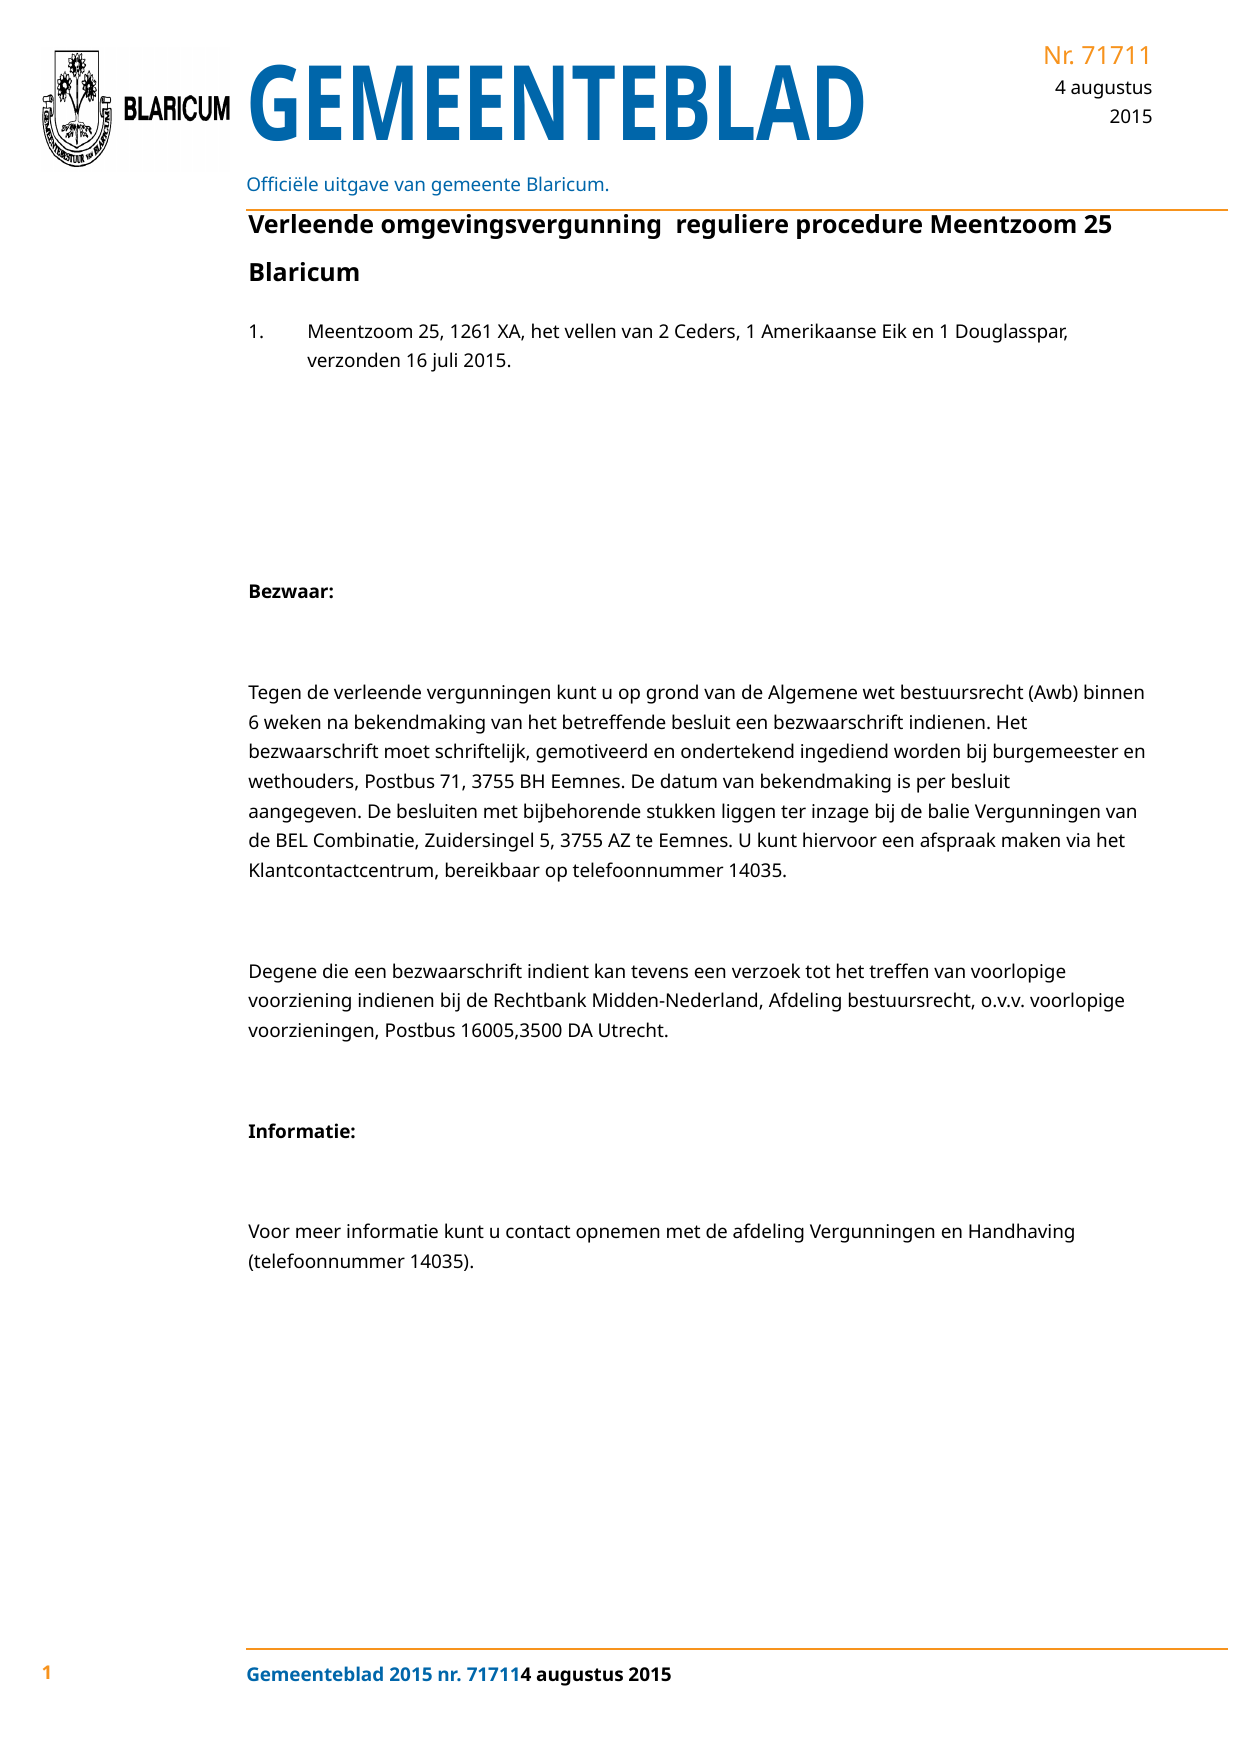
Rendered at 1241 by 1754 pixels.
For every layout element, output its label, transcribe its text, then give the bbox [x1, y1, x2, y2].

text Degene die een bezwaarschrift indient kan tevens een verzoek tot het treffen van voorlopige voorziening indienen bij de Rechtbank Midden-Nederland, Afdeling bestuursrecht, o.v.v. voorlopige voorzieningen, Postbus 16005,3500 DA Utrecht. [248, 958, 1152, 1043]
text Tegen de verleende vergunningen kunt u op grond van de Algemene wet bestuursrecht (Awb) binnen 6 weken na bekendmaking van het betreffende besluit een bezwaarschrift indienen. Het bezwaarschrift moet schriftelijk, gemotiveerd en ondertekend ingediend worden bij burgemeester en wethouders, Postbus 71, 3755 BH Eemnes. De datum van bekendmaking is per besluit aangegeven. De besluiten met bijbehorende stukken liggen ter inzage bij de balie Vergunningen van de BEL Combinatie, Zuidersingel 5, 3755 AZ te Eemnes. U kunt hiervoor een afspraak maken via het Klantcontactcentrum, bereikbaar op telefoonnummer 14035. [248, 679, 1152, 883]
text Verleende omgevingsvergunning reguliere procedure Meentzoom 25 Blaricum [248, 211, 1152, 288]
text Bezwaar: [248, 579, 1152, 604]
list Meentzoom 25, 1261 XA, het vellen van 2 Ceders, 1 Amerikaanse Eik en 1 Douglasspar, verzonden 16 juli 2015. [248, 318, 1152, 373]
picture [41, 47, 231, 172]
text Informatie: [248, 1118, 1152, 1144]
text Voor meer informatie kunt u contact opnemen met de afdeling Vergunningen en Handhaving (telefoonnummer 14035). [248, 1219, 1152, 1274]
